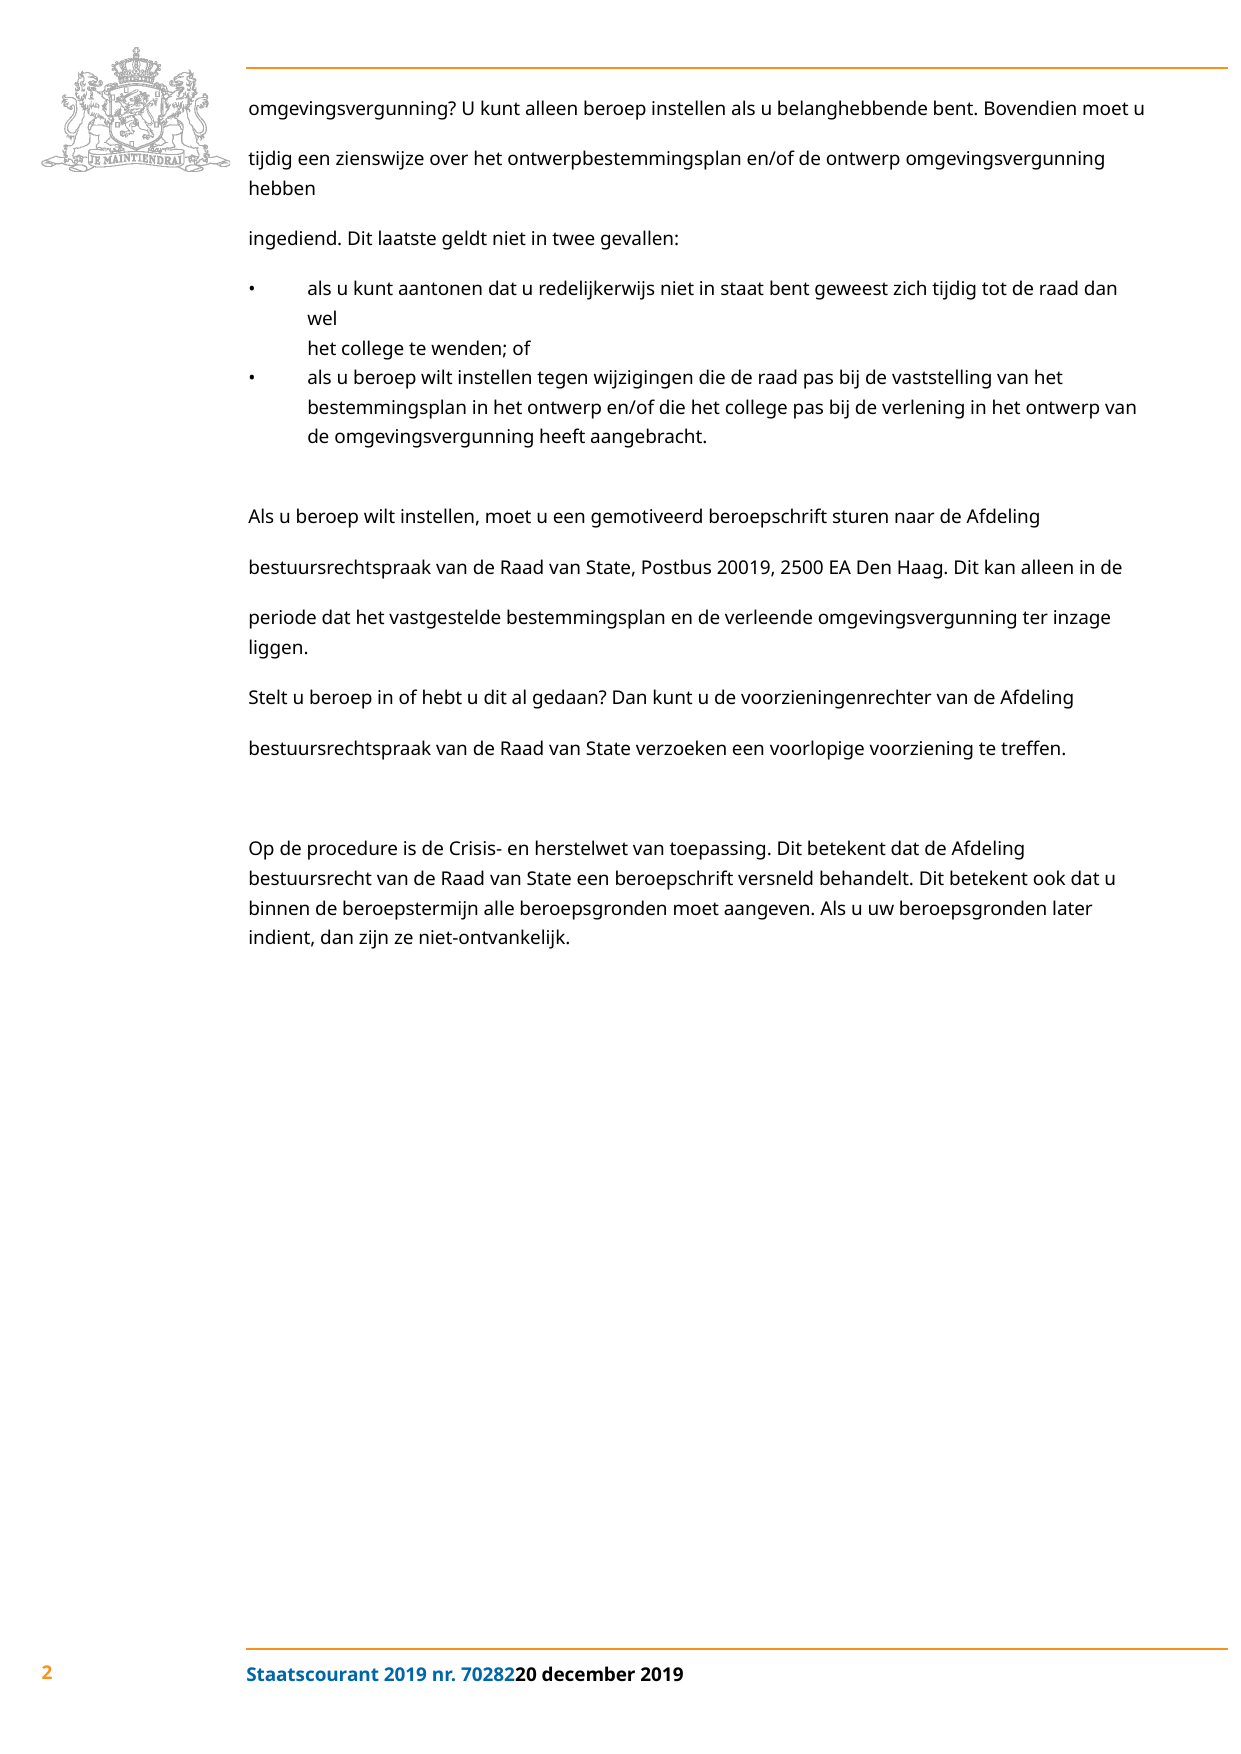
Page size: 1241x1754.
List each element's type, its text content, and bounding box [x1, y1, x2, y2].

list als u kunt aantonen dat u redelijkerwijs niet in staat bent geweest zich tijdig tot de raad dan wel [248, 276, 1152, 331]
text tijdig een zienswijze over het ontwerpbestemmingsplan en/of de ontwerp omgevingsvergunning hebben [248, 145, 1152, 201]
picture [41, 47, 231, 172]
list als u beroep wilt instellen tegen wijzigingen die de raad pas bij de vaststelling van het bestemmingsplan in het ontwerp en/of die het college pas bij de verlening in het ontwerp van de omgevingsvergunning heeft aangebracht. [248, 364, 1152, 449]
list het college te wenden; of [248, 335, 1152, 361]
text Als u beroep wilt instellen, moet u een gemotiveerd beroepschrift sturen naar de Afdeling [248, 503, 1152, 529]
text Stelt u beroep in of hebt u dit al gedaan? Dan kunt u de voorzieningenrechter van de Afdeling [248, 684, 1152, 710]
text Op de procedure is de Crisis- en herstelwet van toepassing. Dit betekent dat de Afdeling bestuursrecht van de Raad van State een beroepschrift versneld behandelt. Dit betekent ook dat u binnen de beroepstermijn alle beroepsgronden moet aangeven. Als u uw beroepsgronden later indient, dan zijn ze niet-ontvankelijk. [248, 836, 1152, 950]
text omgevingsvergunning? U kunt alleen beroep instellen als u belanghebbende bent. Bovendien moet u [248, 95, 1152, 121]
text periode dat het vastgestelde bestemmingsplan en de verleende omgevingsvergunning ter inzage liggen. [248, 604, 1152, 660]
text ingediend. Dit laatste geldt niet in twee gevallen: [248, 225, 1152, 251]
text bestuursrechtspraak van de Raad van State verzoeken een voorlopige voorziening te treffen. [248, 735, 1152, 761]
text bestuursrechtspraak van de Raad van State, Postbus 20019, 2500 EA Den Haag. Dit kan alleen in de [248, 554, 1152, 580]
